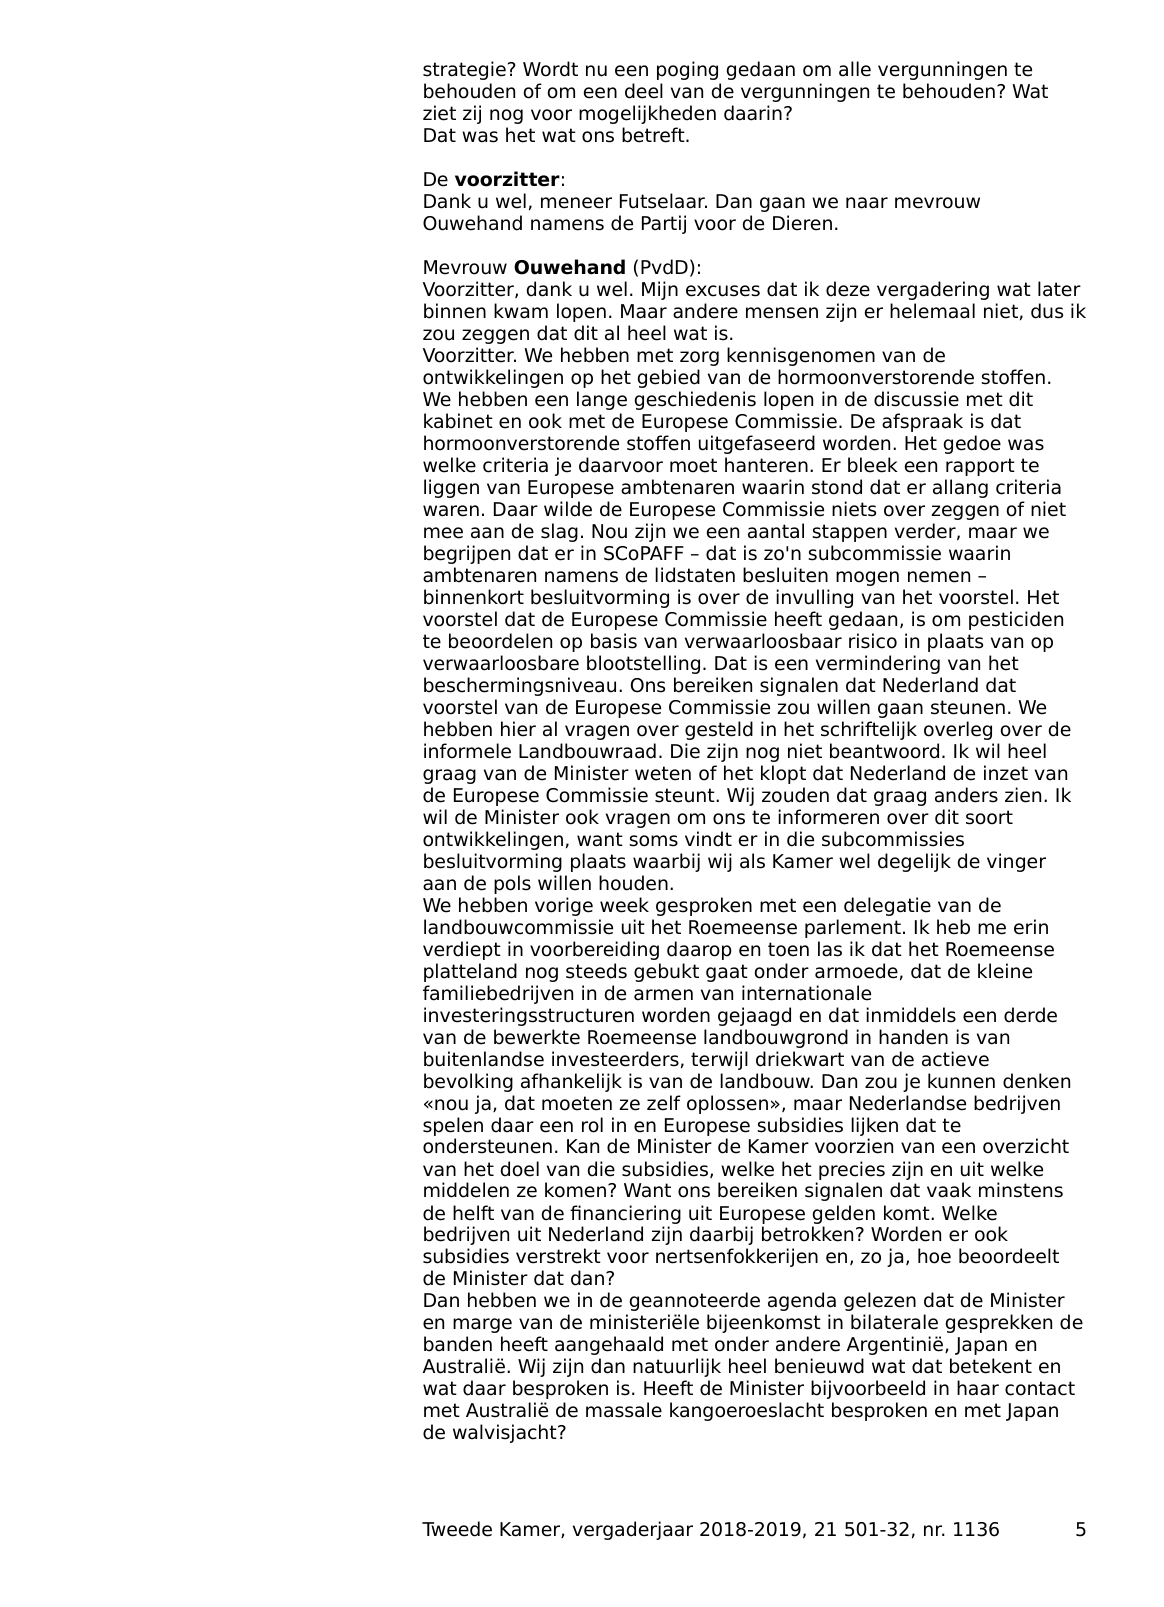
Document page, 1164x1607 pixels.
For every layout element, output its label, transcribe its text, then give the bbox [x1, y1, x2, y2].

text strategie? Wordt nu een poging gedaan om alle vergunningen te behouden of om een deel van de vergunningen te behouden? Wat ziet zij nog voor mogelijkheden daarin? [422, 59, 1087, 125]
text De voorzitter: [422, 169, 1087, 191]
text Mevrouw Ouwehand (PvdD): [422, 257, 1087, 279]
text Dan hebben we in de geannoteerde agenda gelezen dat de Minister en marge van de ministeriële bijeenkomst in bilaterale gesprekken de banden heeft aangehaald met onder andere Argentinië, Japan en Australië. Wij zijn dan natuurlijk heel benieuwd wat dat betekent en wat daar besproken is. Heeft de Minister bijvoorbeeld in haar contact met Australië de massale kangoeroeslacht besproken en met Japan de walvisjacht? [422, 1290, 1087, 1444]
text Voorzitter, dank u wel. Mijn excuses dat ik deze vergadering wat later binnen kwam lopen. Maar andere mensen zijn er helemaal niet, dus ik zou zeggen dat dit al heel wat is. [422, 279, 1087, 345]
text We hebben vorige week gesproken met een delegatie van de landbouwcommissie uit het Roemeense parlement. Ik heb me erin verdiept in voorbereiding daarop en toen las ik dat het Roemeense platteland nog steeds gebukt gaat onder armoede, dat de kleine familiebedrijven in de armen van internationale investeringsstructuren worden gejaagd en dat inmiddels een derde van de bewerkte Roemeense landbouwgrond in handen is van buitenlandse investeerders, terwijl driekwart van de actieve bevolking afhankelijk is van de landbouw. Dan zou je kunnen denken «nou ja, dat moeten ze zelf oplossen», maar Nederlandse bedrijven spelen daar een rol in en Europese subsidies lijken dat te ondersteunen. Kan de Minister de Kamer voorzien van een overzicht van het doel van die subsidies, welke het precies zijn en uit welke middelen ze komen? Want ons bereiken signalen dat vaak minstens de helft van de financiering uit Europese gelden komt. Welke bedrijven uit Nederland zijn daarbij betrokken? Worden er ook subsidies verstrekt voor nertsenfokkerijen en, zo ja, hoe beoordeelt de Minister dat dan? [422, 895, 1087, 1290]
text Dank u wel, meneer Futselaar. Dan gaan we naar mevrouw Ouwehand namens de Partij voor de Dieren. [422, 191, 1087, 235]
text Voorzitter. We hebben met zorg kennisgenomen van de ontwikkelingen op het gebied van de hormoonverstorende stoffen. We hebben een lange geschiedenis lopen in de discussie met dit kabinet en ook met de Europese Commissie. De afspraak is dat hormoonverstorende stoffen uitgefaseerd worden. Het gedoe was welke criteria je daarvoor moet hanteren. Er bleek een rapport te liggen van Europese ambtenaren waarin stond dat er allang criteria waren. Daar wilde de Europese Commissie niets over zeggen of niet mee aan de slag. Nou zijn we een aantal stappen verder, maar we begrijpen dat er in SCoPAFF – dat is zo'n subcommissie waarin ambtenaren namens de lidstaten besluiten mogen nemen – binnenkort besluitvorming is over de invulling van het voorstel. Het voorstel dat de Europese Commissie heeft gedaan, is om pesticiden te beoordelen op basis van verwaarloosbaar risico in plaats van op verwaarloosbare blootstelling. Dat is een vermindering van het beschermingsniveau. Ons bereiken signalen dat Nederland dat voorstel van de Europese Commissie zou willen gaan steunen. We hebben hier al vragen over gesteld in het schriftelijk overleg over de informele Landbouwraad. Die zijn nog niet beantwoord. Ik wil heel graag van de Minister weten of het klopt dat Nederland de inzet van de Europese Commissie steunt. Wij zouden dat graag anders zien. Ik wil de Minister ook vragen om ons te informeren over dit soort ontwikkelingen, want soms vindt er in die subcommissies besluitvorming plaats waarbij wij als Kamer wel degelijk de vinger aan de pols willen houden. [422, 345, 1087, 895]
text Dat was het wat ons betreft. [422, 125, 1087, 147]
